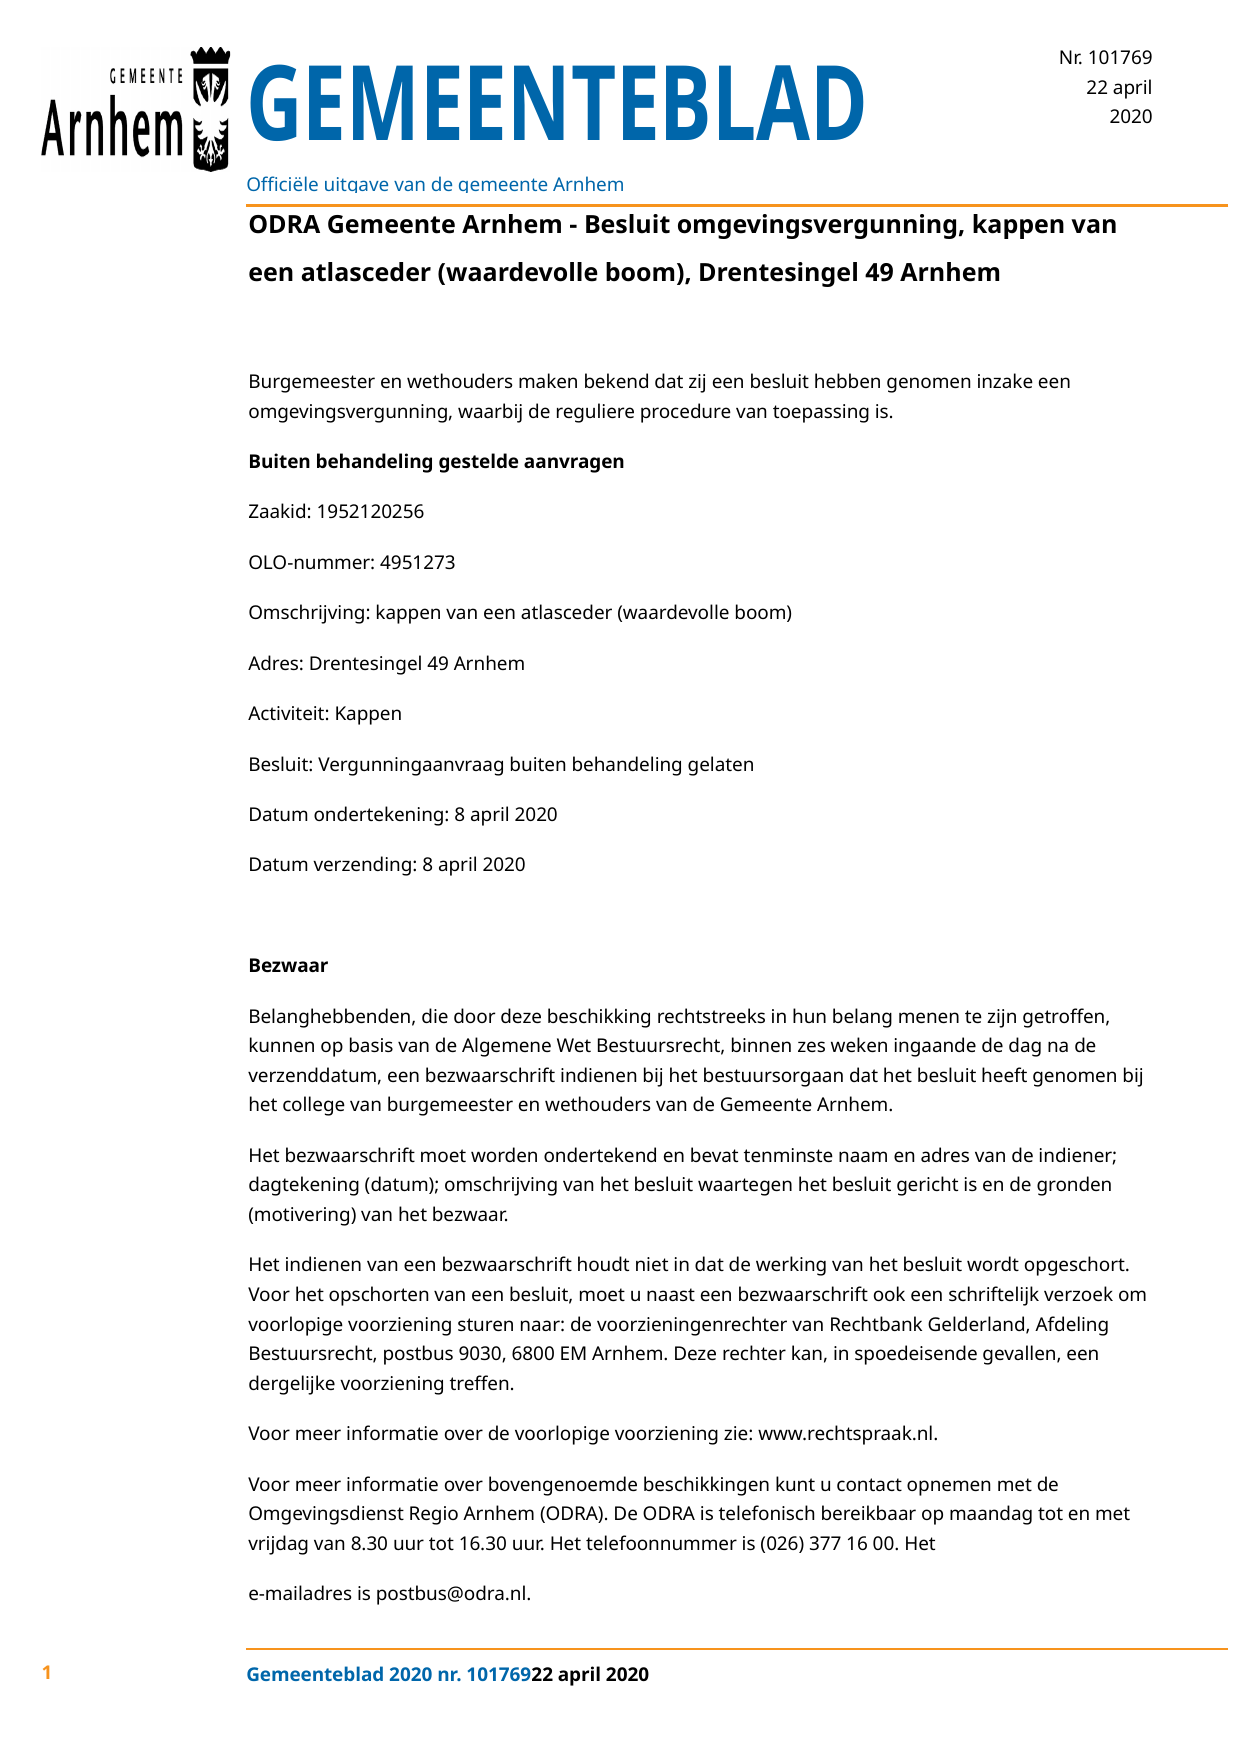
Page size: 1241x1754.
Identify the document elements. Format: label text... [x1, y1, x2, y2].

picture [41, 47, 231, 172]
text Bezwaar [248, 952, 1152, 978]
text Belanghebbenden, die door deze beschikking rechtstreeks in hun belang menen te zijn getroffen, kunnen op basis van de Algemene Wet Bestuursrecht, binnen zes weken ingaande de dag na de verzenddatum, een bezwaarschrift indienen bij het bestuursorgaan dat het besluit heeft genomen bij het college van burgemeester en wethouders van de Gemeente Arnhem. [248, 1003, 1152, 1117]
text Het indienen van een bezwaarschrift houdt niet in dat de werking van het besluit wordt opgeschort. Voor het opschorten van een besluit, moet u naast een bezwaarschrift ook een schriftelijk verzoek om voorlopige voorziening sturen naar: de voorzieningenrechter van Rechtbank Gelderland, Afdeling Bestuursrecht, postbus 9030, 6800 EM Arnhem. Deze rechter kan, in spoedeisende gevallen, een dergelijke voorziening treffen. [248, 1252, 1152, 1396]
text Zaakid: 1952120256 [248, 499, 1152, 524]
text Besluit: Vergunningaanvraag buiten behandeling gelaten [248, 751, 1152, 777]
text Datum ondertekening: 8 april 2020 [248, 801, 1152, 827]
text OLO-nummer: 4951273 [248, 549, 1152, 575]
text Datum verzending: 8 april 2020 [248, 852, 1152, 877]
text e-mailadres is postbus@odra.nl. [248, 1580, 1152, 1606]
text ODRA Gemeente Arnhem - Besluit omgevingsvergunning, kappen van een atlasceder (waardevolle boom), Drentesingel 49 Arnhem [248, 207, 1152, 288]
text Omschrijving: kappen van een atlasceder (waardevolle boom) [248, 599, 1152, 625]
text Het bezwaarschrift moet worden ondertekend en bevat tenminste naam en adres van de indiener; dagtekening (datum); omschrijving van het besluit waartegen het besluit gericht is en de gronden (motivering) van het bezwaar. [248, 1142, 1152, 1227]
text Voor meer informatie over de voorlopige voorziening zie: www.rechtspraak.nl. [248, 1420, 1152, 1446]
text Activiteit: Kappen [248, 700, 1152, 726]
text Adres: Drentesingel 49 Arnhem [248, 650, 1152, 676]
text Burgemeester en wethouders maken bekend dat zij een besluit hebben genomen inzake een omgevingsvergunning, waarbij de reguliere procedure van toepassing is. [248, 368, 1152, 424]
text Buiten behandeling gestelde aanvragen [248, 448, 1152, 474]
text Voor meer informatie over bovengenoemde beschikkingen kunt u contact opnemen met de Omgevingsdienst Regio Arnhem (ODRA). De ODRA is telefonisch bereikbaar op maandag tot en met vrijdag van 8.30 uur tot 16.30 uur. Het telefoonnummer is (026) 377 16 00. Het [248, 1471, 1152, 1556]
